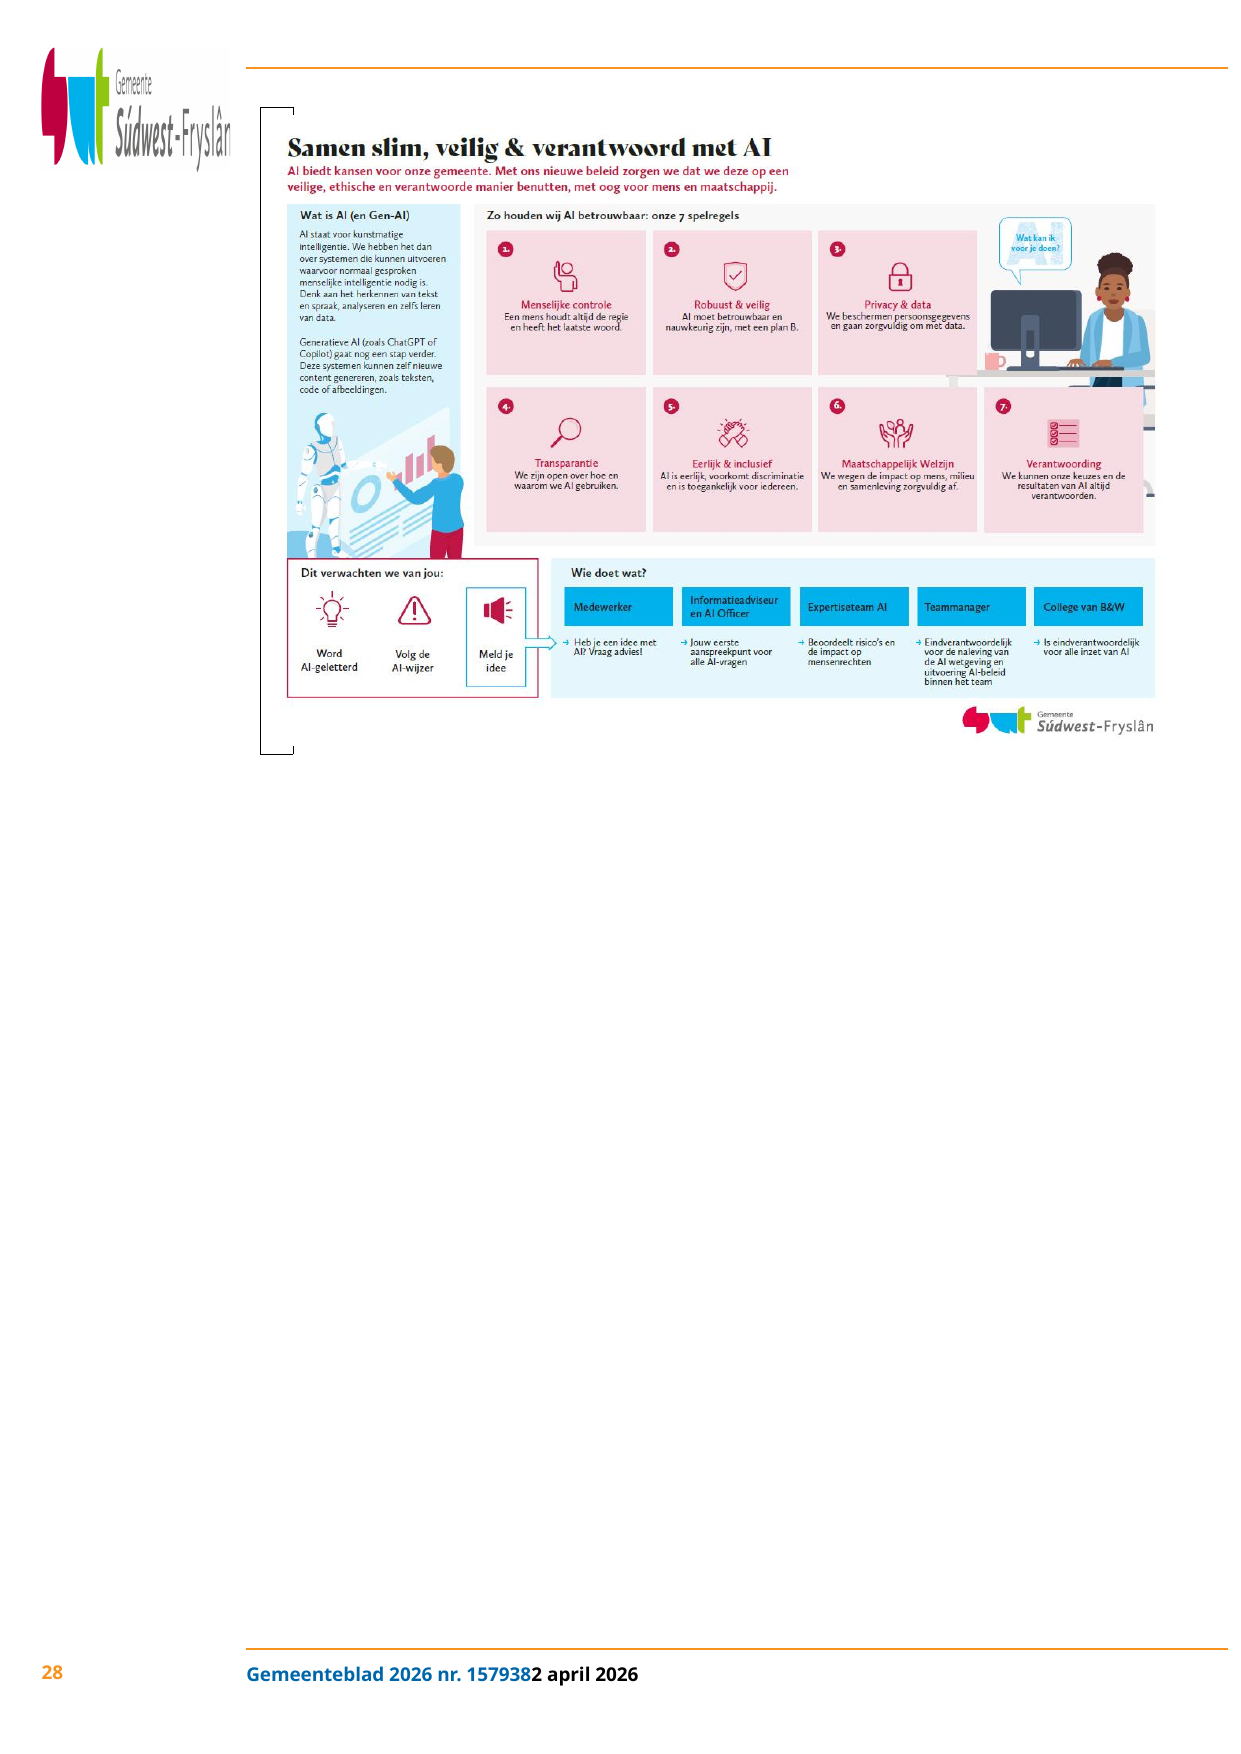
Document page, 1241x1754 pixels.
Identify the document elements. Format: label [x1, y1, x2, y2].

picture [41, 47, 231, 172]
picture [268, 115, 1173, 746]
